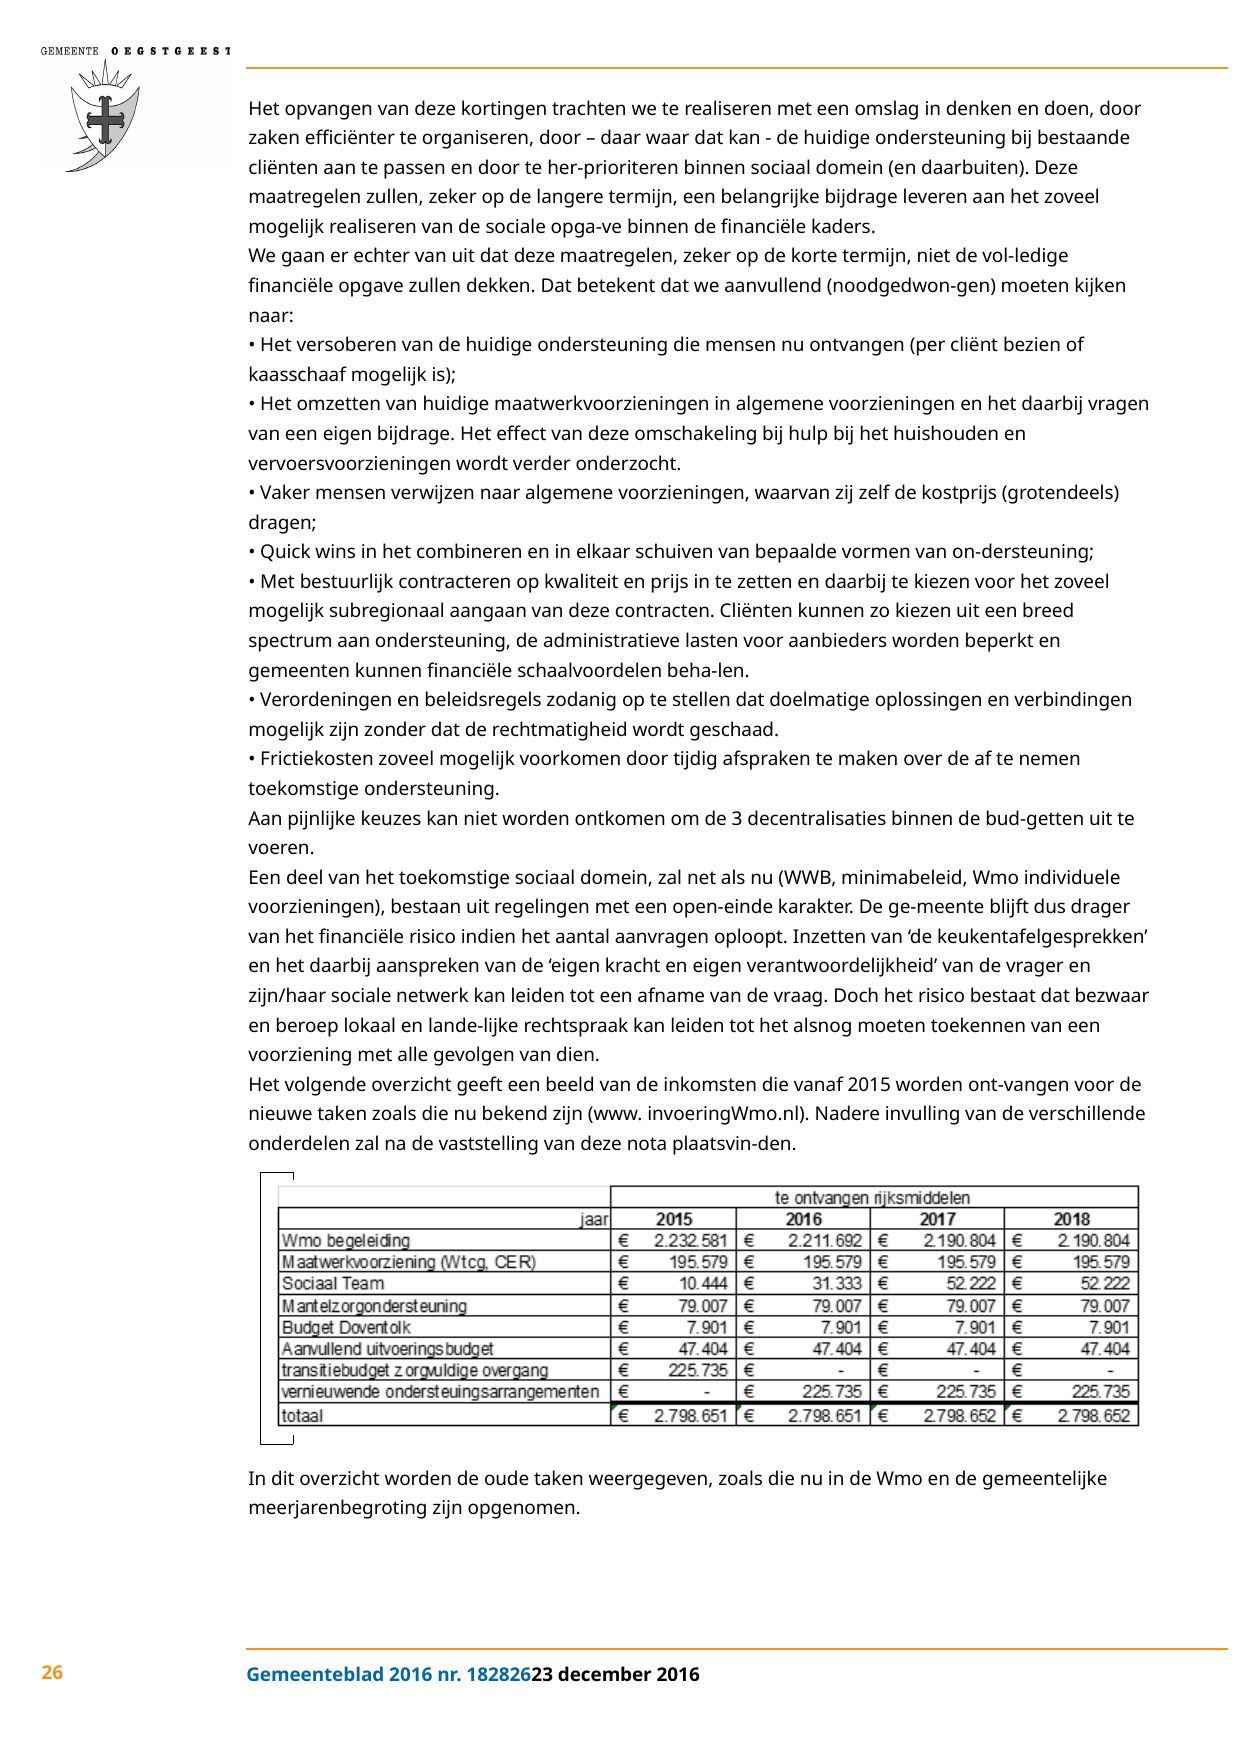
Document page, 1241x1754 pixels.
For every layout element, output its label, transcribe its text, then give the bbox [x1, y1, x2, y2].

text • Quick wins in het combineren en in elkaar schuiven van bepaalde vormen van on-dersteuning; [248, 538, 1152, 564]
text Aan pijnlijke keuzes kan niet worden ontkomen om de 3 decentralisaties binnen de bud-getten uit te voeren. [248, 805, 1152, 860]
picture [41, 47, 231, 172]
text Het volgende overzicht geeft een beeld van de inkomsten die vanaf 2015 worden ont-vangen voor de nieuwe taken zoals die nu bekend zijn (www. invoeringWmo.nl). Nadere invulling van de verschillende onderdelen zal na de vaststelling van deze nota plaatsvin-den. [248, 1071, 1152, 1156]
text • Het omzetten van huidige maatwerkvoorzieningen in algemene voorzieningen en het daarbij vragen van een eigen bijdrage. Het effect van deze omschakeling bij hulp bij het huishouden en vervoersvoorzieningen wordt verder onderzocht. [248, 391, 1152, 476]
text • Frictiekosten zoveel mogelijk voorkomen door tijdig afspraken te maken over de af te nemen toekomstige ondersteuning. [248, 746, 1152, 801]
text • Verordeningen en beleidsregels zodanig op te stellen dat doelmatige oplossingen en verbindingen mogelijk zijn zonder dat de rechtmatigheid wordt geschaad. [248, 686, 1152, 742]
picture [268, 1180, 1155, 1435]
text Een deel van het toekomstige sociaal domein, zal net als nu (WWB, minimabeleid, Wmo individuele voorzieningen), bestaan uit regelingen met een open-einde karakter. De ge-meente blijft dus drager van het financiële risico indien het aantal aanvragen oploopt. Inzetten van ‘de keukentafelgesprekken’ en het daarbij aanspreken van de ‘eigen kracht en eigen verantwoordelijkheid’ van de vrager en zijn/haar sociale netwerk kan leiden tot een afname van de vraag. Doch het risico bestaat dat bezwaar en beroep lokaal en lande-lijke rechtspraak kan leiden tot het alsnog moeten toekennen van een voorziening met alle gevolgen van dien. [248, 864, 1152, 1067]
text • Het versoberen van de huidige ondersteuning die mensen nu ontvangen (per cliënt bezien of kaasschaaf mogelijk is); [248, 331, 1152, 387]
text • Met bestuurlijk contracteren op kwaliteit en prijs in te zetten en daarbij te kiezen voor het zoveel mogelijk subregionaal aangaan van deze contracten. Cliënten kunnen zo kiezen uit een breed spectrum aan ondersteuning, de administratieve lasten voor aanbieders worden beperkt en gemeenten kunnen financiële schaalvoordelen beha-len. [248, 568, 1152, 683]
text Het opvangen van deze kortingen trachten we te realiseren met een omslag in denken en doen, door zaken efficiënter te organiseren, door – daar waar dat kan - de huidige ondersteuning bij bestaande cliënten aan te passen en door te her-prioriteren binnen sociaal domein (en daarbuiten). Deze maatregelen zullen, zeker op de langere termijn, een belangrijke bijdrage leveren aan het zoveel mogelijk realiseren van de sociale opga-ve binnen de financiële kaders. [248, 95, 1152, 239]
text We gaan er echter van uit dat deze maatregelen, zeker op de korte termijn, niet de vol-ledige financiële opgave zullen dekken. Dat betekent dat we aanvullend (noodgedwon-gen) moeten kijken naar: [248, 243, 1152, 328]
text In dit overzicht worden de oude taken weergegeven, zoals die nu in de Wmo en de gemeentelijke meerjarenbegroting zijn opgenomen. [248, 1465, 1152, 1520]
text • Vaker mensen verwijzen naar algemene voorzieningen, waarvan zij zelf de kostprijs (grotendeels) dragen; [248, 479, 1152, 535]
